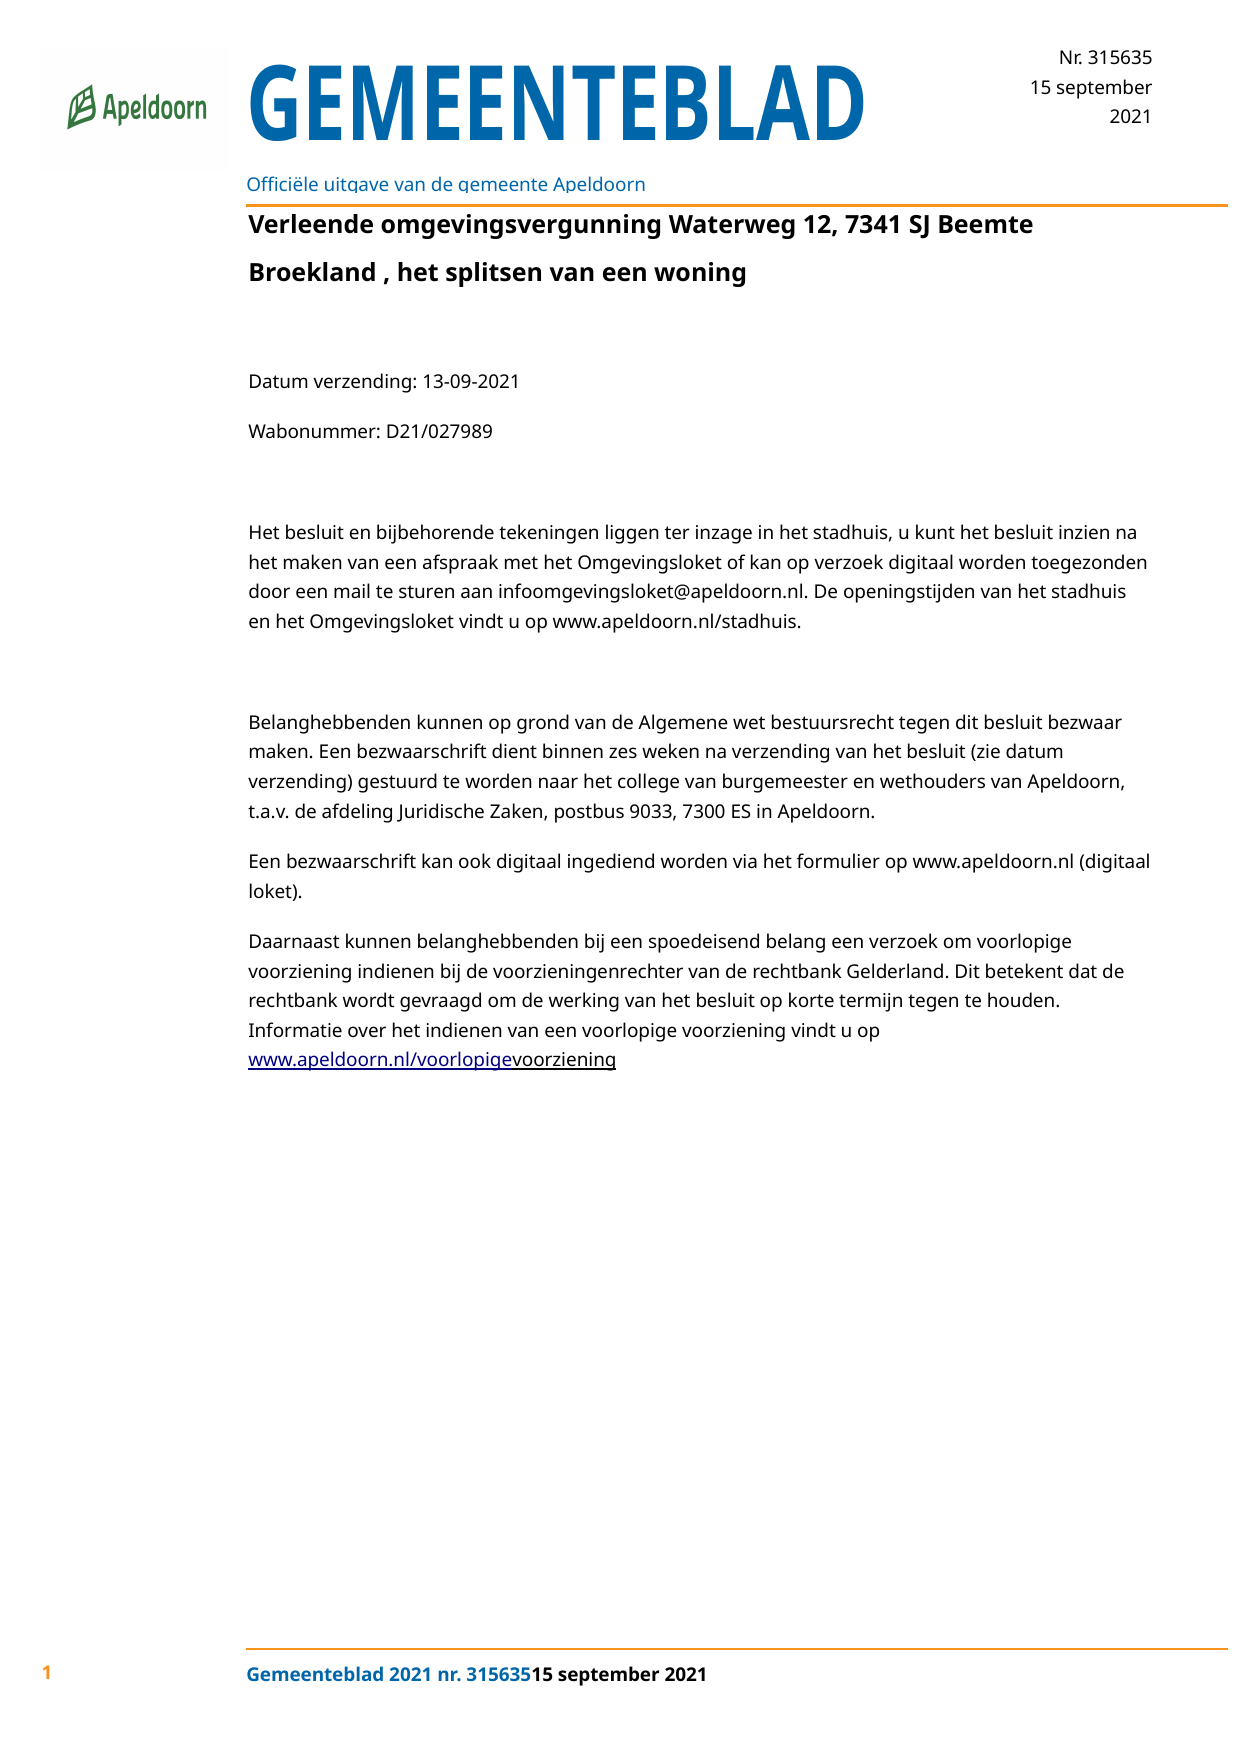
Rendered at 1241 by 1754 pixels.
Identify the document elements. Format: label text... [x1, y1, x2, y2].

text Datum verzending: 13-09-2021 [248, 368, 1152, 394]
picture [41, 47, 231, 172]
text Verleende omgevingsvergunning Waterweg 12, 7341 SJ Beemte Broekland , het splitsen van een woning [248, 207, 1152, 288]
text Wabonummer: D21/027989 [248, 419, 1152, 444]
text Een bezwaarschrift kan ook digitaal ingediend worden via het formulier op www.apeldoorn.nl (digitaal loket). [248, 848, 1152, 904]
text Belanghebbenden kunnen op grond van de Algemene wet bestuursrecht tegen dit besluit bezwaar maken. Een bezwaarschrift dient binnen zes weken na verzending van het besluit (zie datum verzending) gestuurd te worden naar het college van burgemeester en wethouders van Apeldoorn, t.a.v. de afdeling Juridische Zaken, postbus 9033, 7300 ES in Apeldoorn. [248, 709, 1152, 824]
text Daarnaast kunnen belanghebbenden bij een spoedeisend belang een verzoek om voorlopige voorziening indienen bij de voorzieningenrechter van de rechtbank Gelderland. Dit betekent dat de rechtbank wordt gevraagd om de werking van het besluit op korte termijn tegen te houden. Informatie over het indienen van een voorlopige voorziening vindt u op www.apeldoorn.nl/voorlopigevoorziening [248, 928, 1152, 1072]
text Het besluit en bijbehorende tekeningen liggen ter inzage in het stadhuis, u kunt het besluit inzien na het maken van een afspraak met het Omgevingsloket of kan op verzoek digitaal worden toegezonden door een mail te sturen aan infoomgevingsloket@apeldoorn.nl. De openingstijden van het stadhuis en het Omgevingsloket vindt u op www.apeldoorn.nl/stadhuis. [248, 519, 1152, 634]
